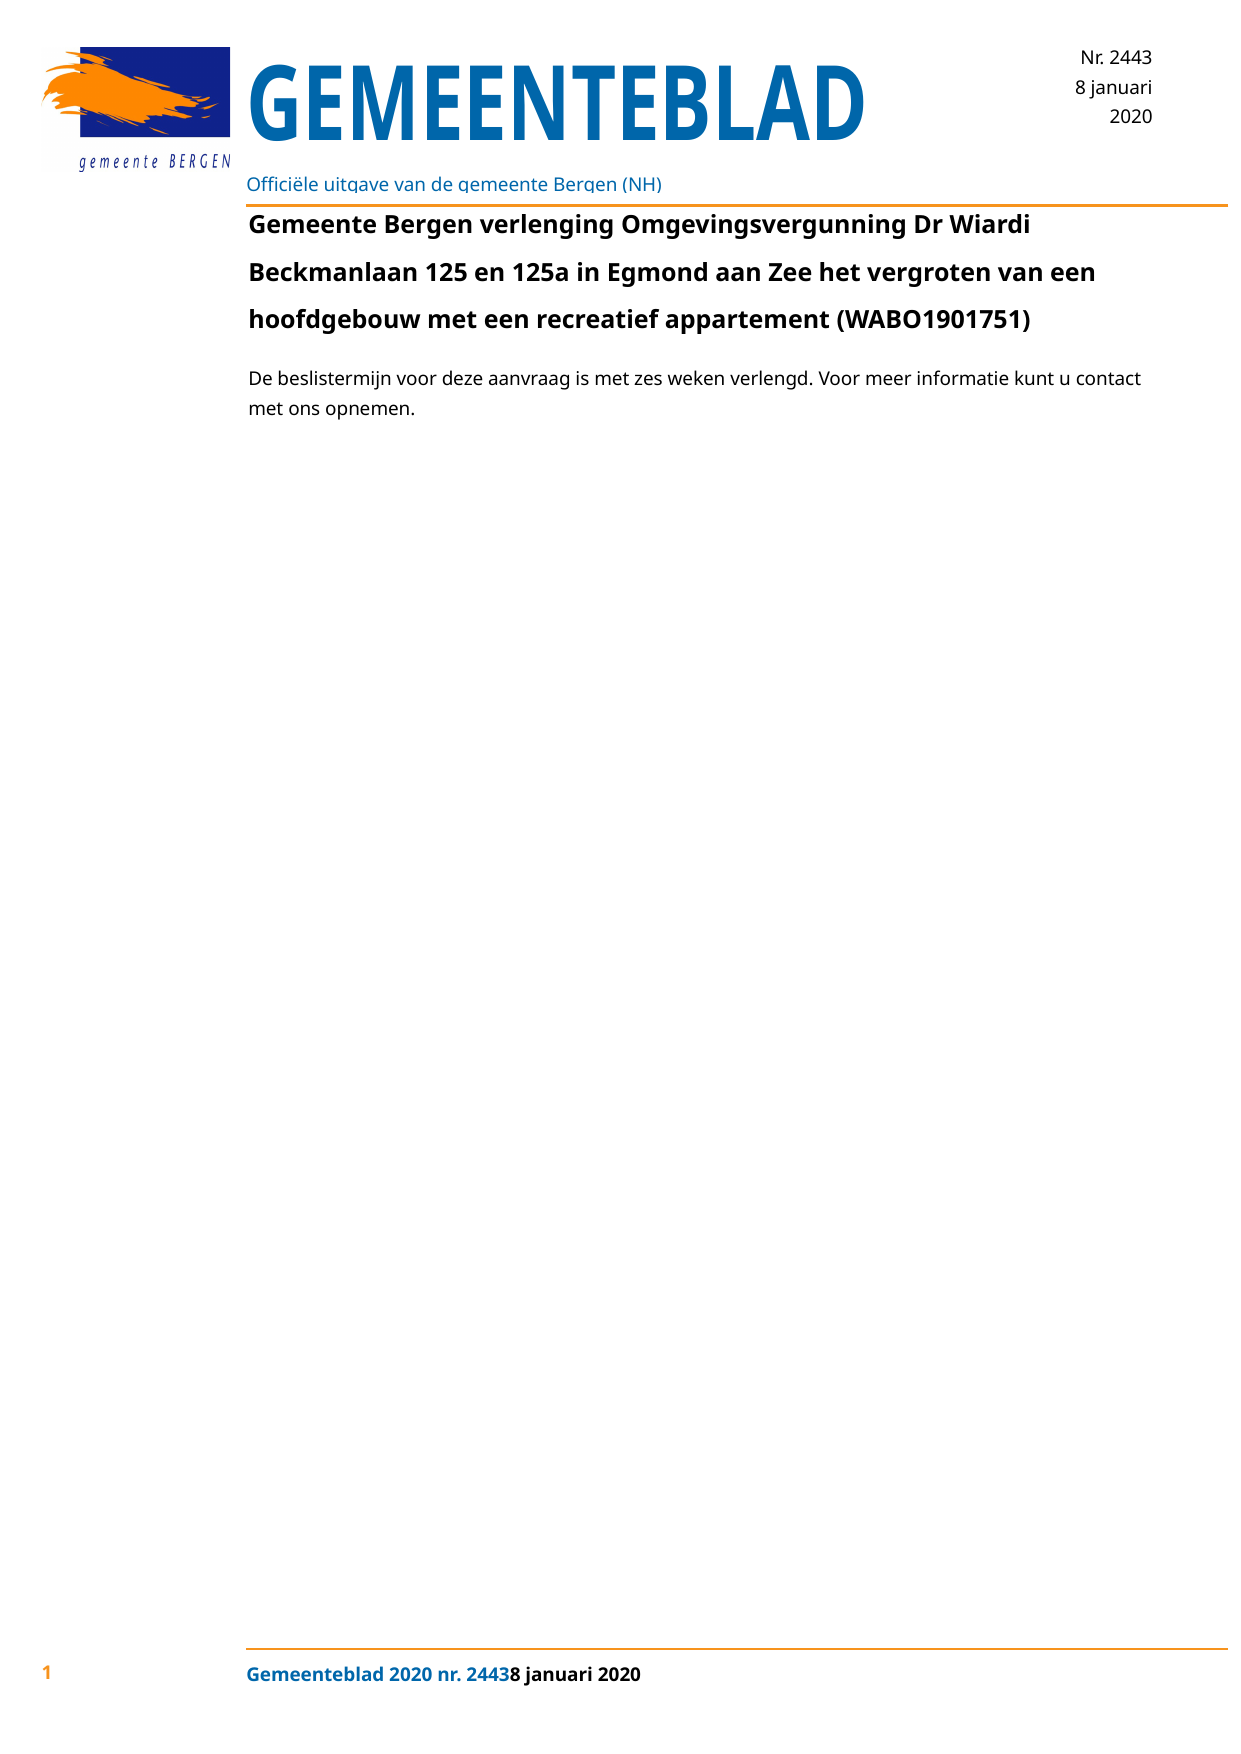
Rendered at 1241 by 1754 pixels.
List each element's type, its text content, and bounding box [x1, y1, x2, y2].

picture [41, 47, 231, 172]
text De beslistermijn voor deze aanvraag is met zes weken verlengd. Voor meer informatie kunt u contact met ons opnemen. [248, 366, 1152, 421]
text Gemeente Bergen verlenging Omgevingsvergunning Dr Wiardi Beckmanlaan 125 en 125a in Egmond aan Zee het vergroten van een hoofdgebouw met een recreatief appartement (WABO1901751) [248, 207, 1152, 336]
